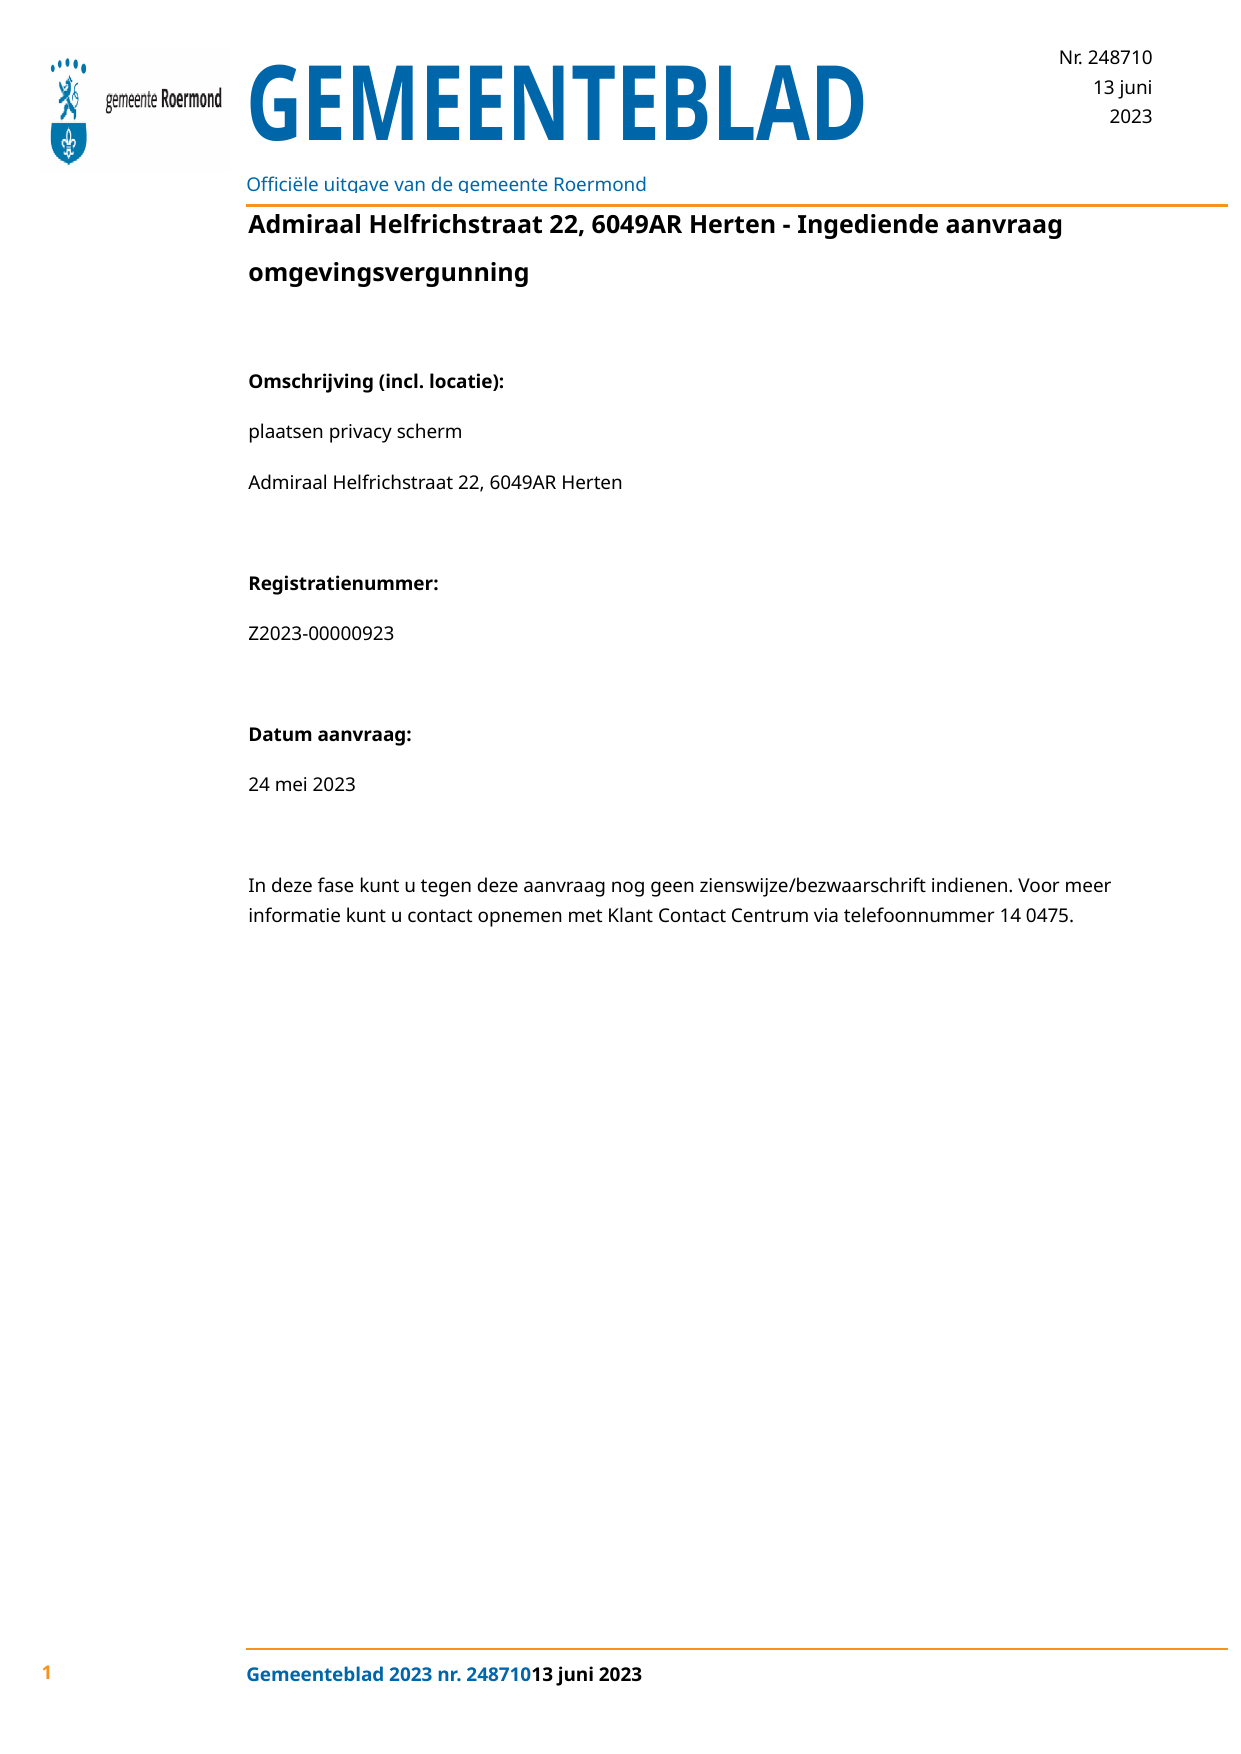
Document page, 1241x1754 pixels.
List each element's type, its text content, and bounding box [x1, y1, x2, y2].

text Omschrijving (incl. locatie): [248, 368, 1152, 394]
text plaatsen privacy scherm [248, 419, 1152, 444]
text Admiraal Helfrichstraat 22, 6049AR Herten [248, 469, 1152, 495]
picture [41, 47, 231, 172]
text Registratienummer: [248, 570, 1152, 596]
text In deze fase kunt u tegen deze aanvraag nog geen zienswijze/bezwaarschrift indienen. Voor meer informatie kunt u contact opnemen met Klant Contact Centrum via telefoonnummer 14 0475. [248, 872, 1152, 928]
text Datum aanvraag: [248, 721, 1152, 747]
text Admiraal Helfrichstraat 22, 6049AR Herten - Ingediende aanvraag omgevingsvergunning [248, 207, 1152, 288]
text 24 mei 2023 [248, 772, 1152, 797]
text Z2023-00000923 [248, 620, 1152, 646]
